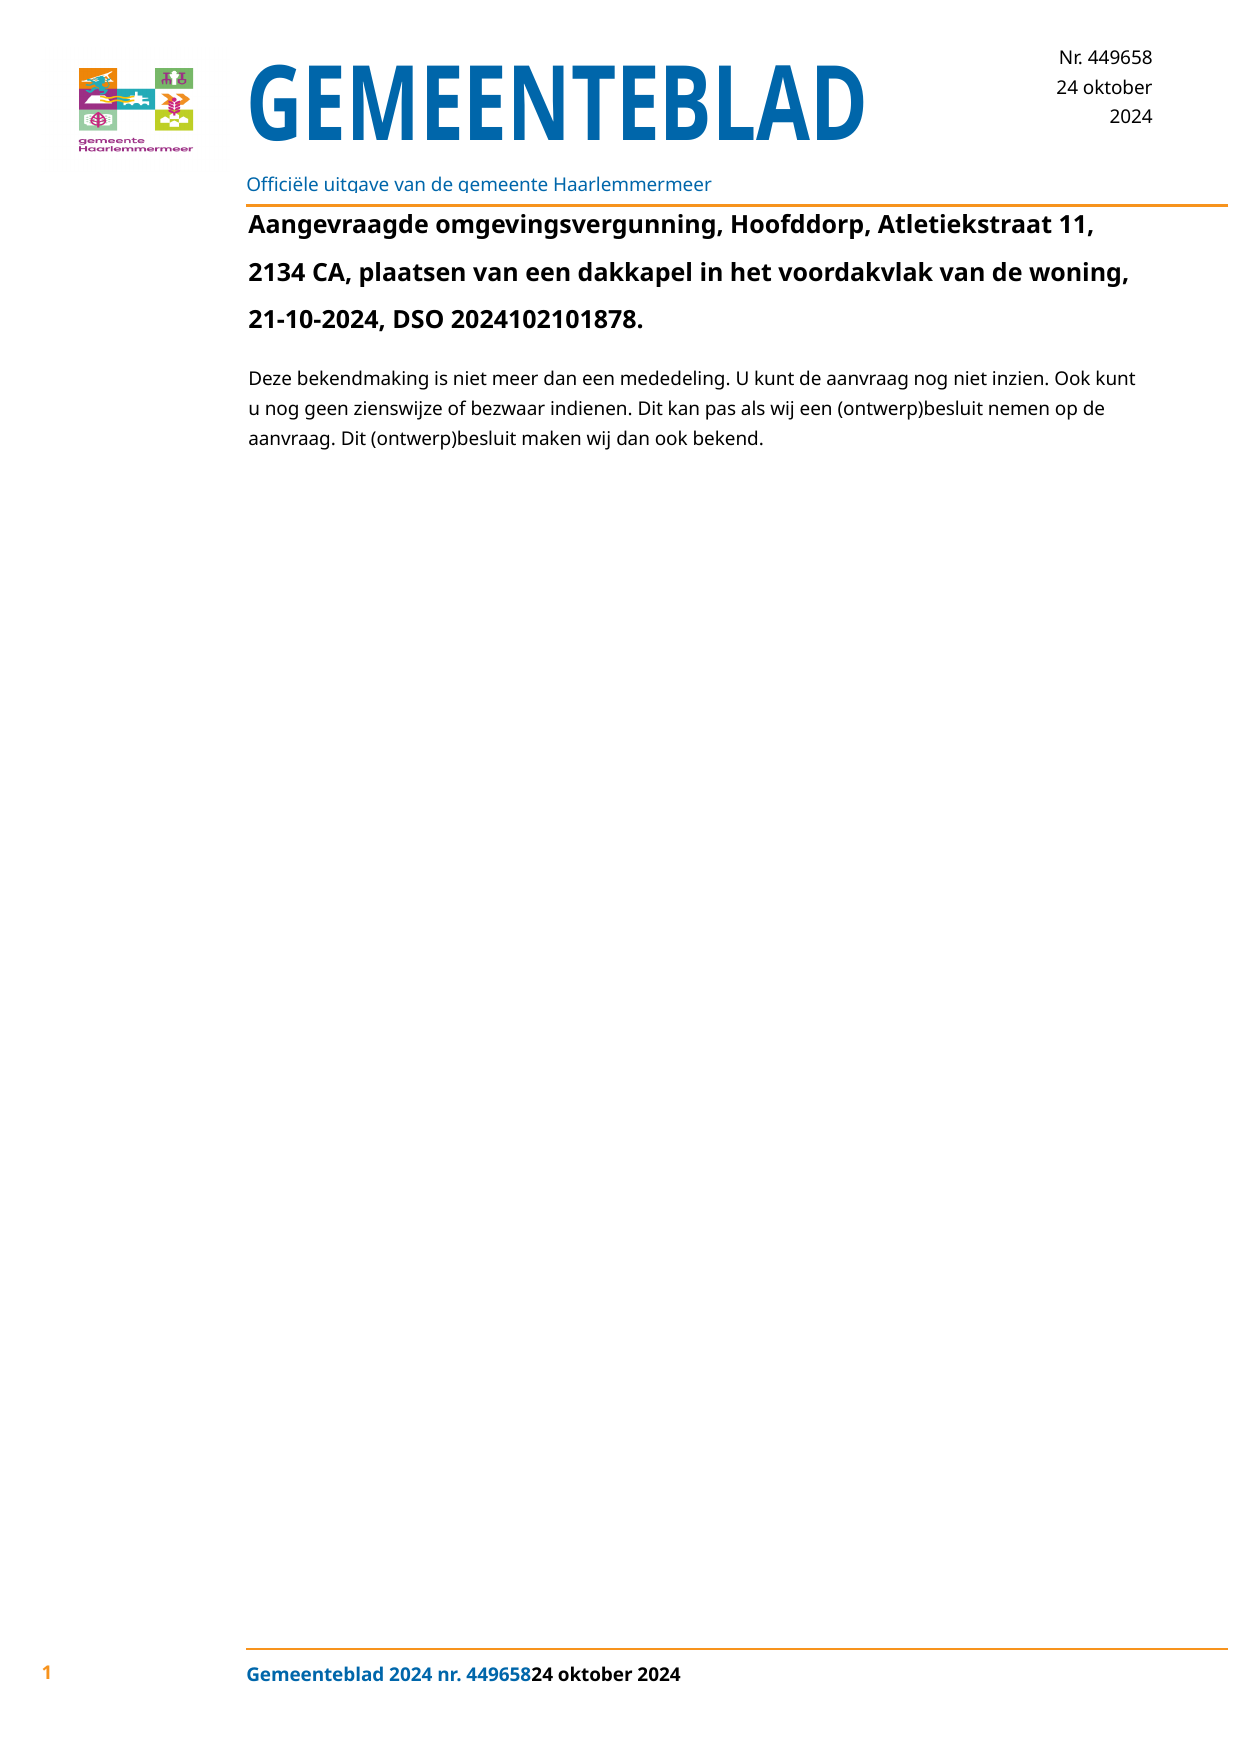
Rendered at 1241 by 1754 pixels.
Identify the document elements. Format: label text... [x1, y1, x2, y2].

picture [41, 47, 231, 172]
text Deze bekendmaking is niet meer dan een mededeling. U kunt de aanvraag nog niet inzien. Ook kunt u nog geen zienswijze of bezwaar indienen. Dit kan pas als wij een (ontwerp)besluit nemen op de aanvraag. Dit (ontwerp)besluit maken wij dan ook bekend. [248, 366, 1152, 450]
text Aangevraagde omgevingsvergunning, Hoofddorp, Atletiekstraat 11, 2134 CA, plaatsen van een dakkapel in het voordakvlak van de woning, 21-10-2024, DSO 2024102101878. [248, 207, 1152, 336]
